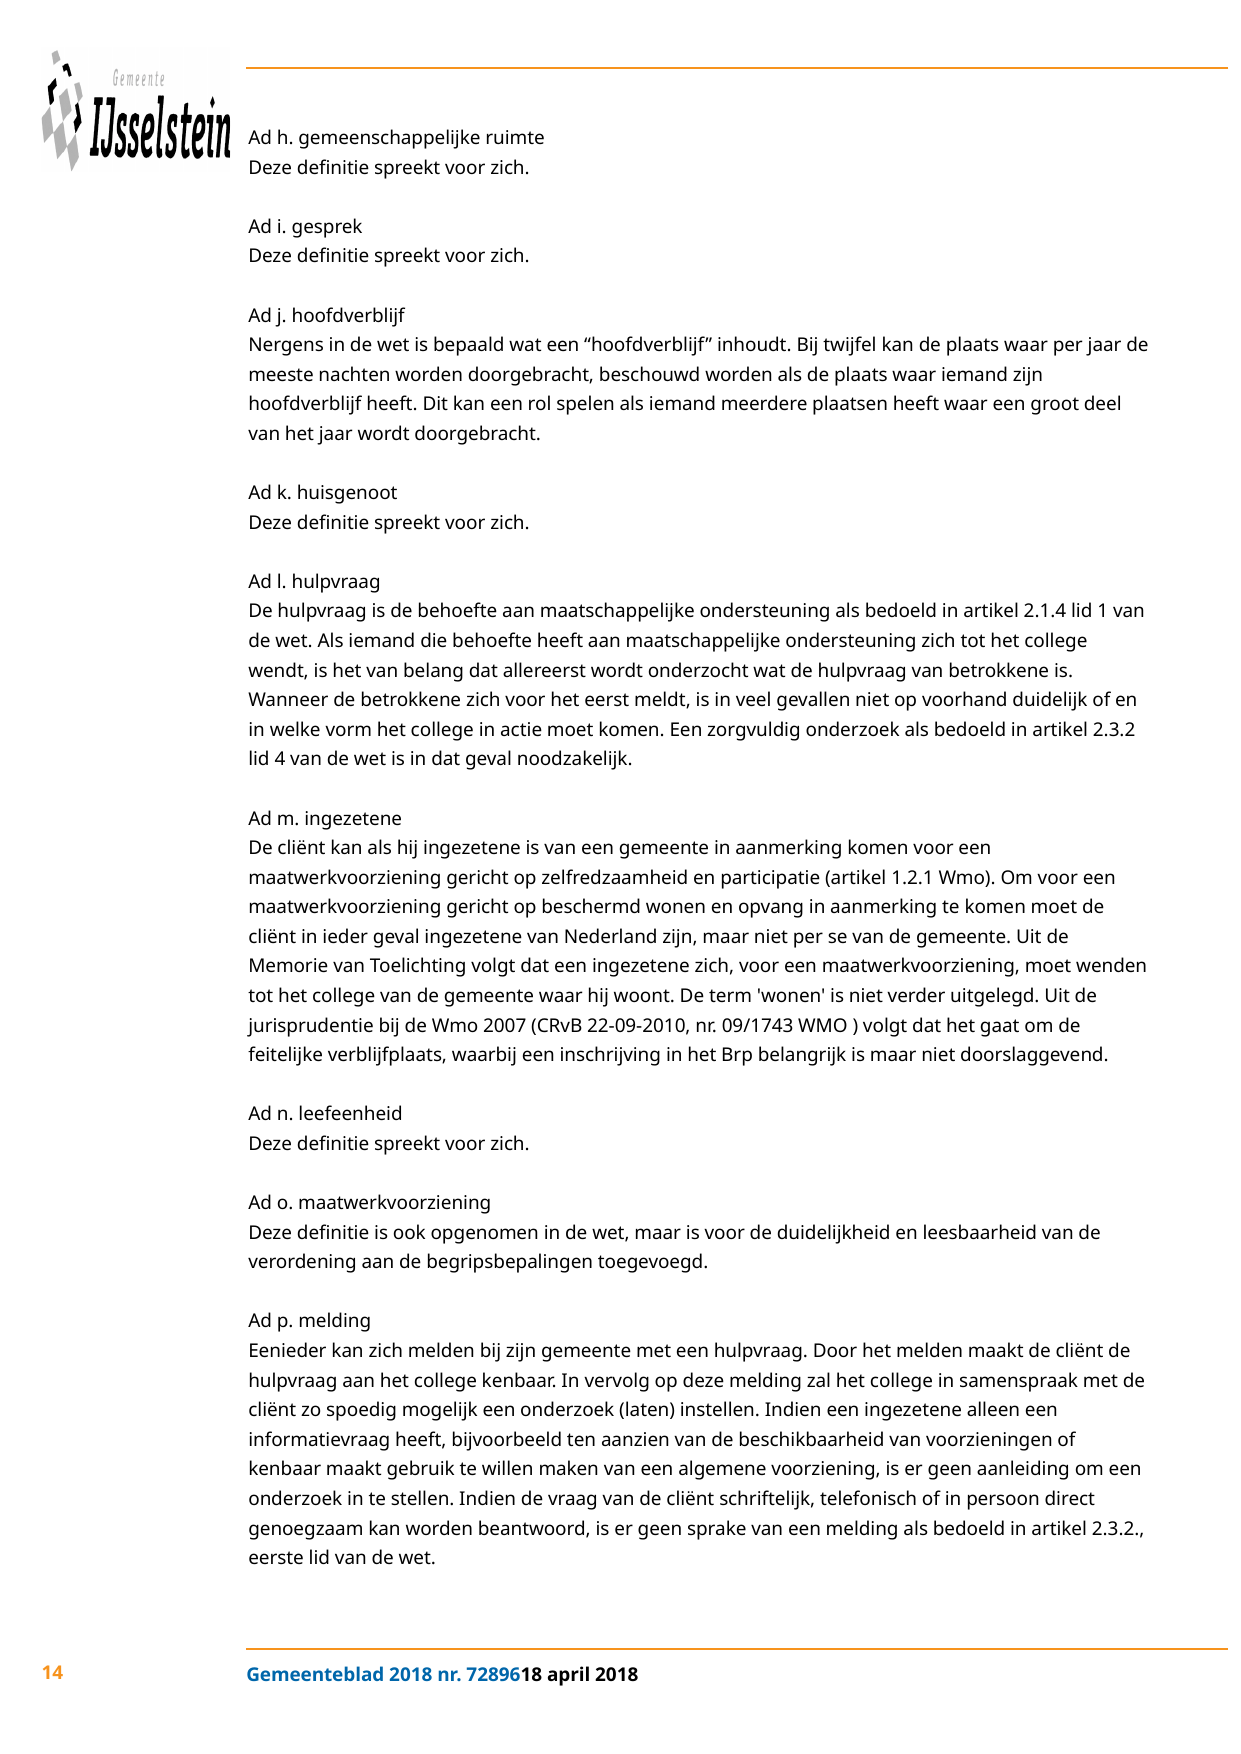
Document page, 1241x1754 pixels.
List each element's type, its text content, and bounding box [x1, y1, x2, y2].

text Ad o. maatwerkvoorziening [248, 1189, 1152, 1215]
text De cliënt kan als hij ingezetene is van een gemeente in aanmerking komen voor een maatwerkvoorziening gericht op zelfredzaamheid en participatie (artikel 1.2.1 Wmo). Om voor een maatwerkvoorziening gericht op beschermd wonen en opvang in aanmerking te komen moet de cliënt in ieder geval ingezetene van Nederland zijn, maar niet per se van de gemeente. Uit de Memorie van Toelichting volgt dat een ingezetene zich, voor een maatwerkvoorziening, moet wenden tot het college van de gemeente waar hij woont. De term 'wonen' is niet verder uitgelegd. Uit de jurisprudentie bij de Wmo 2007 (CRvB 22-09-2010, nr. 09/1743 WMO ) volgt dat het gaat om de feitelijke verblijfplaats, waarbij een inschrijving in het Brp belangrijk is maar niet doorslaggevend. [248, 834, 1152, 1067]
text Ad i. gesprek [248, 213, 1152, 239]
text Deze definitie spreekt voor zich. [248, 1130, 1152, 1156]
text Eenieder kan zich melden bij zijn gemeente met een hulpvraag. Door het melden maakt de cliënt de hulpvraag aan het college kenbaar. In vervolg op deze melding zal het college in samenspraak met de cliënt zo spoedig mogelijk een onderzoek (laten) instellen. Indien een ingezetene alleen een informatievraag heeft, bijvoorbeeld ten aanzien van de beschikbaarheid van voorzieningen of kenbaar maakt gebruik te willen maken van een algemene voorziening, is er geen aanleiding om een onderzoek in te stellen. Indien de vraag van de cliënt schriftelijk, telefonisch of in persoon direct genoegzaam kan worden beantwoord, is er geen sprake van een melding als bedoeld in artikel 2.3.2., eerste lid van de wet. [248, 1337, 1152, 1570]
text Ad h. gemeenschappelijke ruimte [248, 124, 1152, 150]
text Deze definitie is ook opgenomen in de wet, maar is voor de duidelijkheid en leesbaarheid van de verordening aan de begripsbepalingen toegevoegd. [248, 1219, 1152, 1274]
text Nergens in de wet is bepaald wat een “hoofdverblijf” inhoudt. Bij twijfel kan de plaats waar per jaar de meeste nachten worden doorgebracht, beschouwd worden als de plaats waar iemand zijn hoofdverblijf heeft. Dit kan een rol spelen als iemand meerdere plaatsen heeft waar een groot deel van het jaar wordt doorgebracht. [248, 331, 1152, 446]
text Deze definitie spreekt voor zich. [248, 154, 1152, 180]
text Ad p. melding [248, 1308, 1152, 1333]
text Ad m. ingezetene [248, 805, 1152, 831]
text Ad k. huisgenoot [248, 479, 1152, 505]
text Deze definitie spreekt voor zich. [248, 243, 1152, 268]
text De hulpvraag is de behoefte aan maatschappelijke ondersteuning als bedoeld in artikel 2.1.4 lid 1 van de wet. Als iemand die behoefte heeft aan maatschappelijke ondersteuning zich tot het college wendt, is het van belang dat allereerst wordt onderzocht wat de hulpvraag van betrokkene is. Wanneer de betrokkene zich voor het eerst meldt, is in veel gevallen niet op voorhand duidelijk of en in welke vorm het college in actie moet komen. Een zorgvuldig onderzoek als bedoeld in artikel 2.3.2 lid 4 van de wet is in dat geval noodzakelijk. [248, 598, 1152, 771]
text Ad j. hoofdverblijf [248, 302, 1152, 328]
picture [41, 47, 231, 172]
text Deze definitie spreekt voor zich. [248, 509, 1152, 535]
text Ad l. hulpvraag [248, 568, 1152, 594]
text Ad n. leefeenheid [248, 1101, 1152, 1126]
